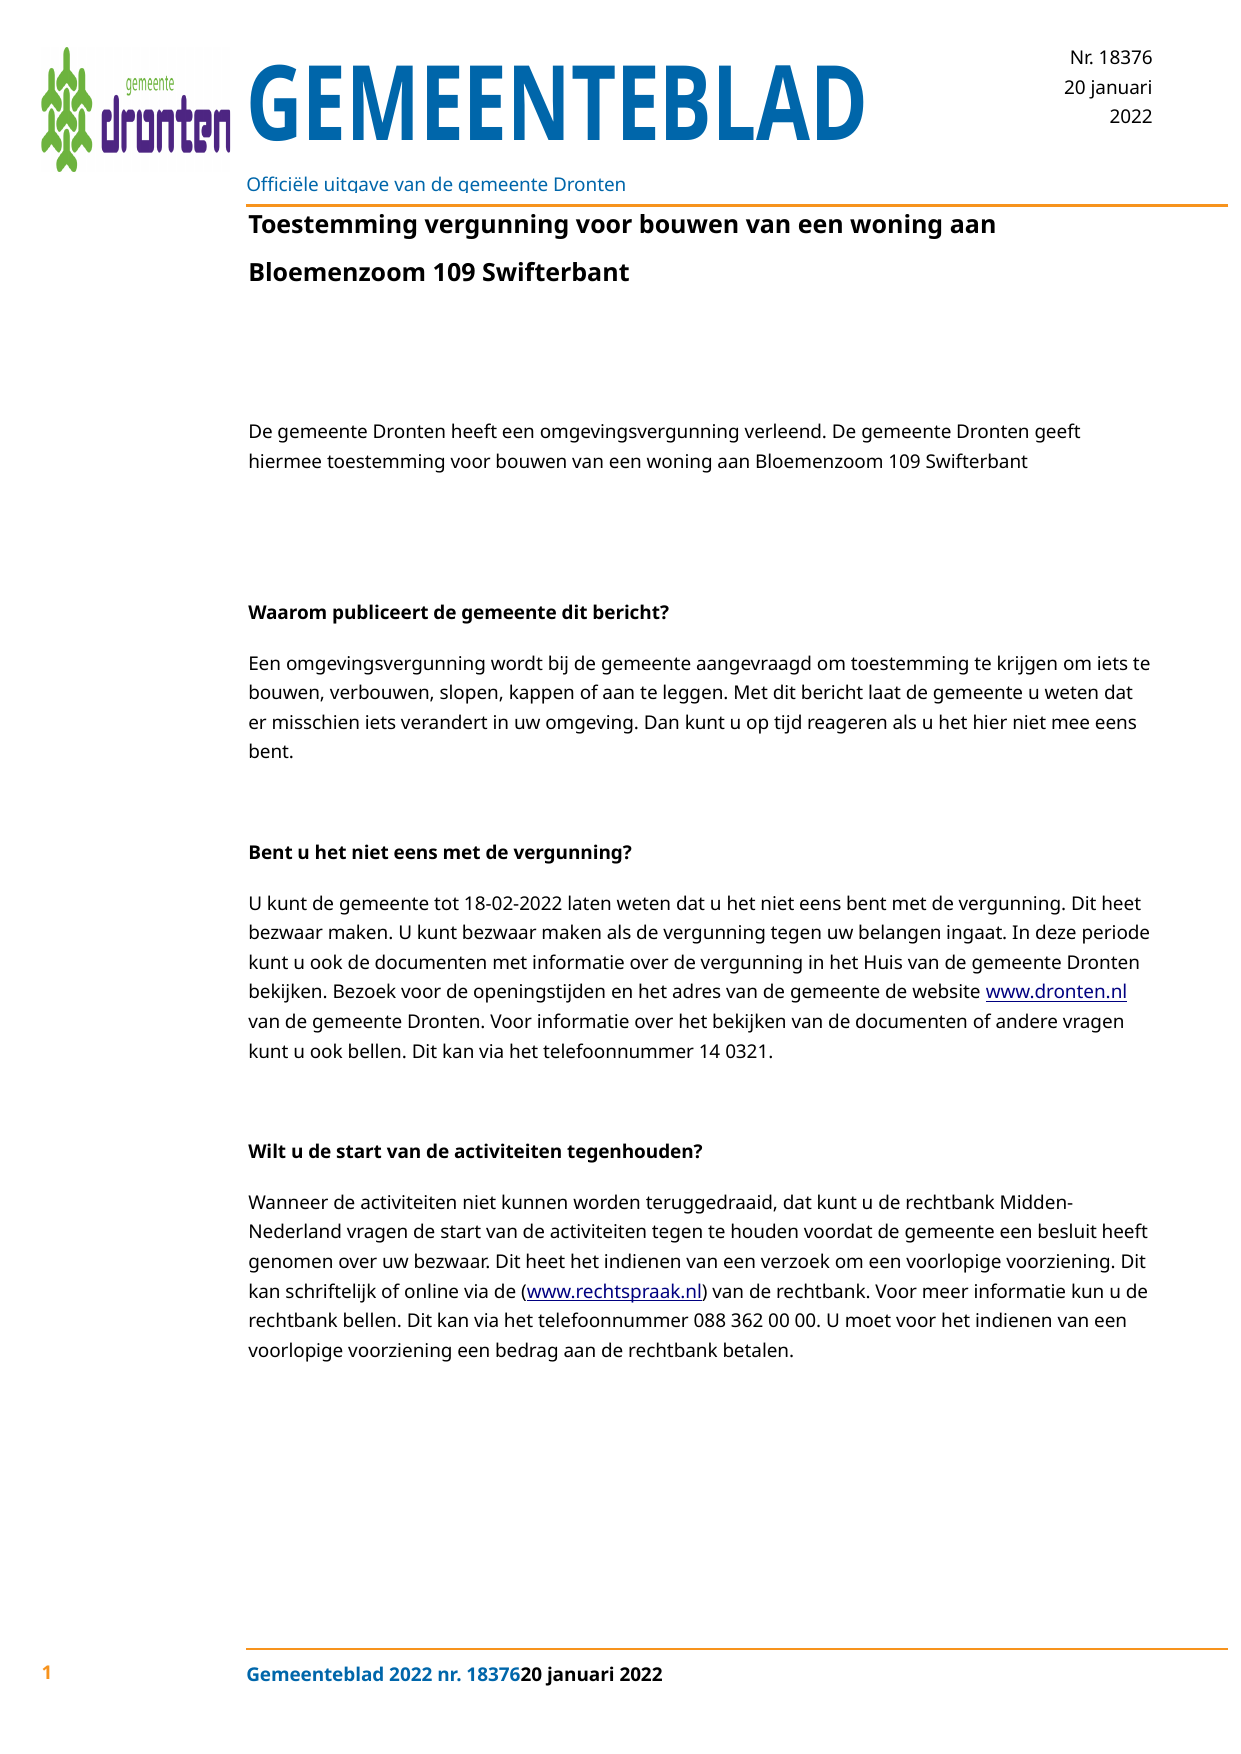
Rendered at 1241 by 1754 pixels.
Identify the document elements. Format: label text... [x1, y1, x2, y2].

picture [41, 47, 231, 172]
text Waarom publiceert de gemeente dit bericht? [248, 599, 1152, 625]
text U kunt de gemeente tot 18-02-2022 laten weten dat u het niet eens bent met de vergunning. Dit heet bezwaar maken. U kunt bezwaar maken als de vergunning tegen uw belangen ingaat. In deze periode kunt u ook de documenten met informatie over de vergunning in het Huis van de gemeente Dronten bekijken. Bezoek voor de openingstijden en het adres van de gemeente de website www.dronten.nl van de gemeente Dronten. Voor informatie over het bekijken van de documenten of andere vragen kunt u ook bellen. Dit kan via het telefoonnummer 14 0321. [248, 890, 1152, 1064]
text Bent u het niet eens met de vergunning? [248, 839, 1152, 865]
text De gemeente Dronten heeft een omgevingsvergunning verleend. De gemeente Dronten geeft hiermee toestemming voor bouwen van een woning aan Bloemenzoom 109 Swifterbant [248, 419, 1152, 474]
text Wanneer de activiteiten niet kunnen worden teruggedraaid, dat kunt u de rechtbank Midden-Nederland vragen de start van de activiteiten tegen te houden voordat de gemeente een besluit heeft genomen over uw bezwaar. Dit heet het indienen van een verzoek om een voorlopige voorziening. Dit kan schriftelijk of online via de (www.rechtspraak.nl) van de rechtbank. Voor meer informatie kun u de rechtbank bellen. Dit kan via het telefoonnummer 088 362 00 00. U moet voor het indienen van een voorlopige voorziening een bedrag aan de rechtbank betalen. [248, 1189, 1152, 1363]
text Toestemming vergunning voor bouwen van een woning aan Bloemenzoom 109 Swifterbant [248, 207, 1152, 288]
text Een omgevingsvergunning wordt bij de gemeente aangevraagd om toestemming te krijgen om iets te bouwen, verbouwen, slopen, kappen of aan te leggen. Met dit bericht laat de gemeente u weten dat er misschien iets verandert in uw omgeving. Dan kunt u op tijd reageren als u het hier niet mee eens bent. [248, 650, 1152, 764]
text Wilt u de start van de activiteiten tegenhouden? [248, 1139, 1152, 1164]
